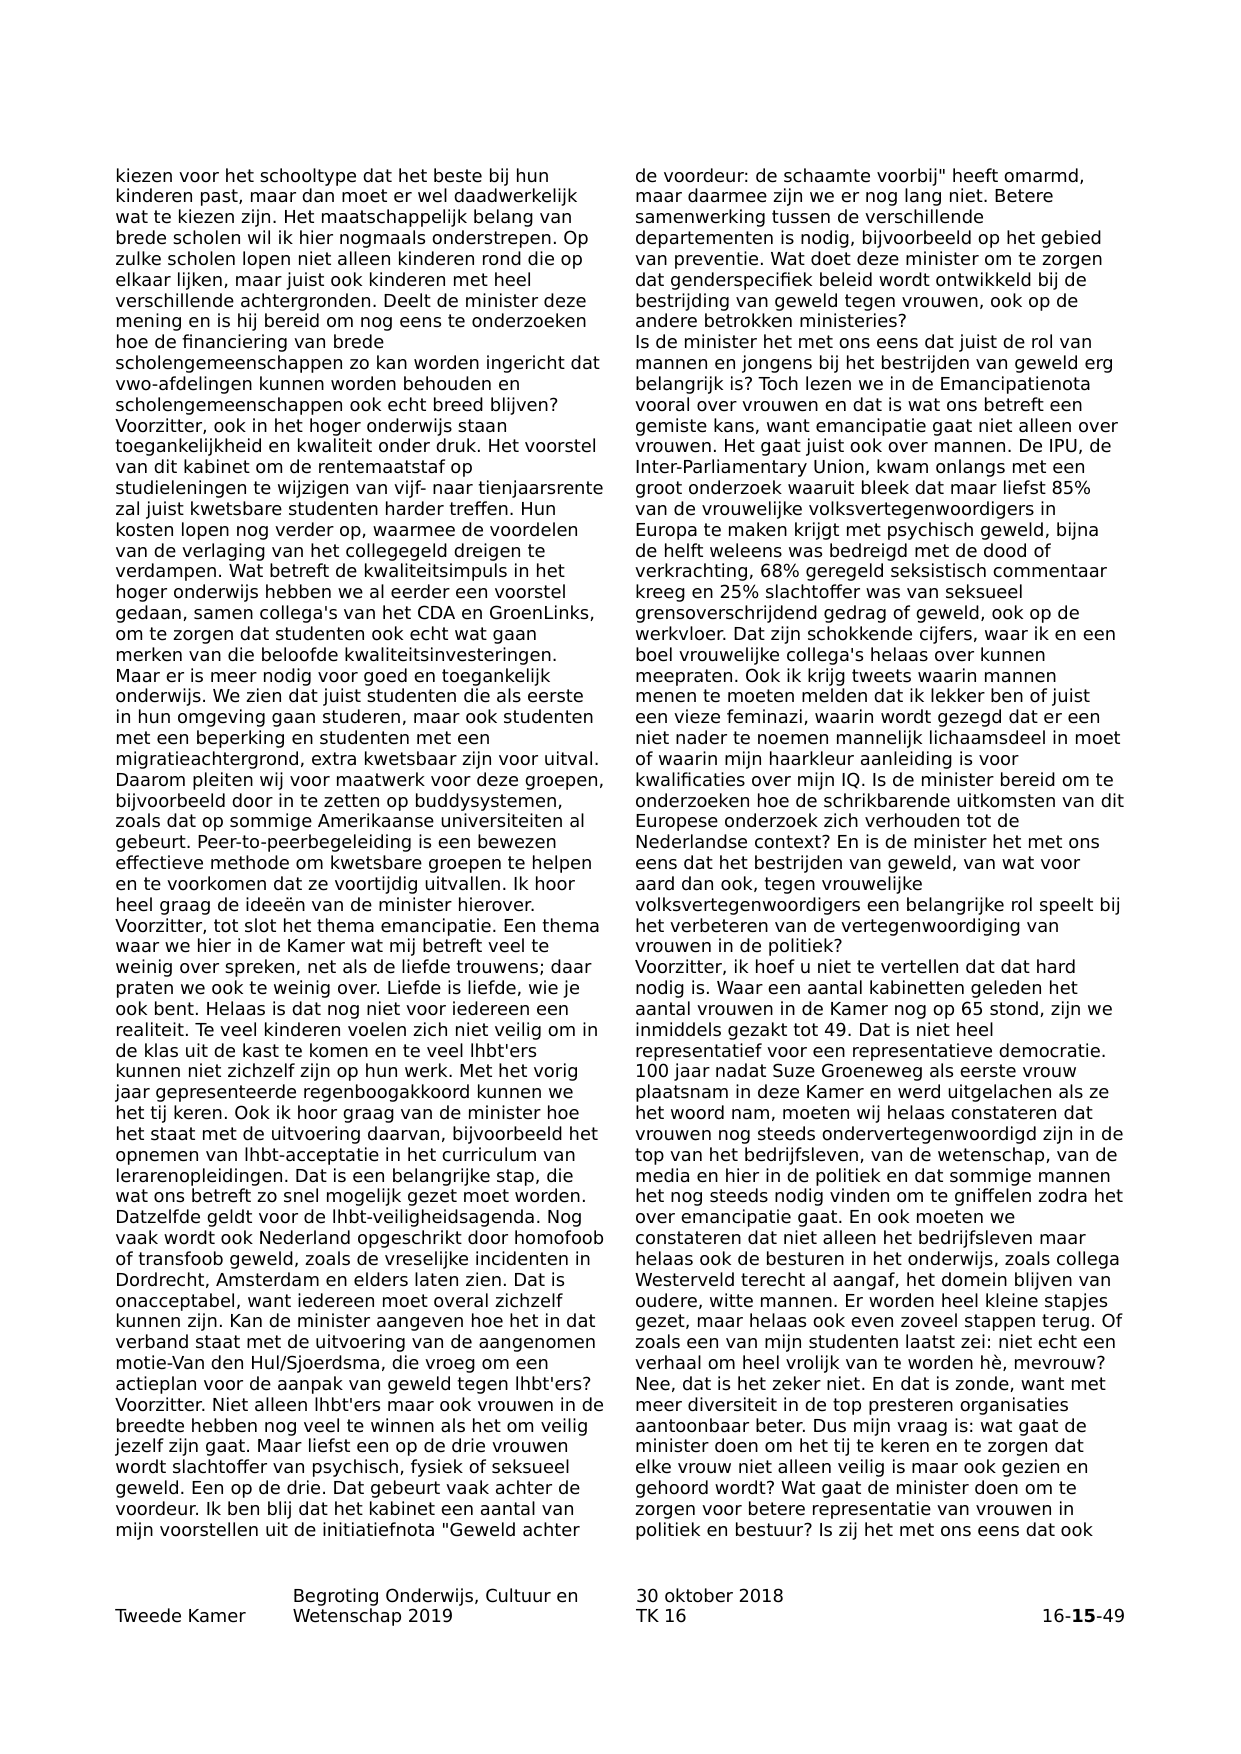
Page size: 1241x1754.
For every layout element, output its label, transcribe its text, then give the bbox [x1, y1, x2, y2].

text Voorzitter, ook in het hoger onderwijs staan toegankelijkheid en kwaliteit onder druk. Het voorstel van dit kabinet om de rentemaatstaf op studieleningen te wijzigen van vijf- naar tienjaarsrente zal juist kwetsbare studenten harder treffen. Hun kosten lopen nog verder op, waarmee de voordelen van de verlaging van het collegegeld dreigen te verdampen. Wat betreft de kwaliteitsimpuls in het hoger onderwijs hebben we al eerder een voorstel gedaan, samen collega's van het CDA en GroenLinks, om te zorgen dat studenten ook echt wat gaan merken van die beloofde kwaliteitsinvesteringen. [115, 415, 605, 665]
text de voordeur: de schaamte voorbij" heeft omarmd, maar daarmee zijn we er nog lang niet. Betere samenwerking tussen de verschillende departementen is nodig, bijvoorbeeld op het gebied van preventie. Wat doet deze minister om te zorgen dat genderspecifiek beleid wordt ontwikkeld bij de bestrijding van geweld tegen vrouwen, ook op de andere betrokken ministeries? [635, 165, 1125, 332]
text kiezen voor het schooltype dat het beste bij hun kinderen past, maar dan moet er wel daadwerkelijk wat te kiezen zijn. Het maatschappelijk belang van brede scholen wil ik hier nogmaals onderstrepen. Op zulke scholen lopen niet alleen kinderen rond die op elkaar lijken, maar juist ook kinderen met heel verschillende achtergronden. Deelt de minister deze mening en is hij bereid om nog eens te onderzoeken hoe de financiering van brede scholengemeenschappen zo kan worden ingericht dat vwo-afdelingen kunnen worden behouden en scholengemeenschappen ook echt breed blijven? [115, 165, 605, 415]
text Voorzitter, ik hoef u niet te vertellen dat dat hard nodig is. Waar een aantal kabinetten geleden het aantal vrouwen in de Kamer nog op 65 stond, zijn we inmiddels gezakt tot 49. Dat is niet heel representatief voor een representatieve democratie. 100 jaar nadat Suze Groeneweg als eerste vrouw plaatsnam in deze Kamer en werd uitgelachen als ze het woord nam, moeten wij helaas constateren dat vrouwen nog steeds ondervertegenwoordigd zijn in de top van het bedrijfsleven, van de wetenschap, van de media en hier in de politiek en dat sommige mannen het nog steeds nodig vinden om te gniffelen zodra het over emancipatie gaat. En ook moeten we constateren dat niet alleen het bedrijfsleven maar helaas ook de besturen in het onderwijs, zoals collega Westerveld terecht al aangaf, het domein blijven van oudere, witte mannen. Er worden heel kleine stapjes gezet, maar helaas ook even zoveel stappen terug. Of zoals een van mijn studenten laatst zei: niet echt een verhaal om heel vrolijk van te worden hè, mevrouw? Nee, dat is het zeker niet. En dat is zonde, want met meer diversiteit in de top presteren organisaties aantoonbaar beter. Dus mijn vraag is: wat gaat de minister doen om het tij te keren en te zorgen dat elke vrouw niet alleen veilig is maar ook gezien en gehoord wordt? Wat gaat de minister doen om te zorgen voor betere representatie van vrouwen in politiek en bestuur? Is zij het met ons eens dat ook [635, 957, 1125, 1540]
text Voorzitter. Niet alleen lhbt'ers maar ook vrouwen in de breedte hebben nog veel te winnen als het om veilig jezelf zijn gaat. Maar liefst een op de drie vrouwen wordt slachtoffer van psychisch, fysiek of seksueel geweld. Een op de drie. Dat gebeurt vaak achter de voordeur. Ik ben blij dat het kabinet een aantal van mijn voorstellen uit de initiatiefnota "Geweld achter [115, 1394, 605, 1540]
text Is de minister het met ons eens dat juist de rol van mannen en jongens bij het bestrijden van geweld erg belangrijk is? Toch lezen we in de Emancipatienota vooral over vrouwen en dat is wat ons betreft een gemiste kans, want emancipatie gaat niet alleen over vrouwen. Het gaat juist ook over mannen. De IPU, de Inter-Parliamentary Union, kwam onlangs met een groot onderzoek waaruit bleek dat maar liefst 85% van de vrouwelijke volksvertegenwoordigers in Europa te maken krijgt met psychisch geweld, bijna de helft weleens was bedreigd met de dood of verkrachting, 68% geregeld seksistisch commentaar kreeg en 25% slachtoffer was van seksueel grensoverschrijdend gedrag of geweld, ook op de werkvloer. Dat zijn schokkende cijfers, waar ik en een boel vrouwelijke collega's helaas over kunnen meepraten. Ook ik krijg tweets waarin mannen menen te moeten melden dat ik lekker ben of juist een vieze feminazi, waarin wordt gezegd dat er een niet nader te noemen mannelijk lichaamsdeel in moet of waarin mijn haarkleur aanleiding is voor kwalificaties over mijn IQ. Is de minister bereid om te onderzoeken hoe de schrikbarende uitkomsten van dit Europese onderzoek zich verhouden tot de Nederlandse context? En is de minister het met ons eens dat het bestrijden van geweld, van wat voor aard dan ook, tegen vrouwelijke volksvertegenwoordigers een belangrijke rol speelt bij het verbeteren van de vertegenwoordiging van vrouwen in de politiek? [635, 332, 1125, 957]
text Voorzitter, tot slot het thema emancipatie. Een thema waar we hier in de Kamer wat mij betreft veel te weinig over spreken, net als de liefde trouwens; daar praten we ook te weinig over. Liefde is liefde, wie je ook bent. Helaas is dat nog niet voor iedereen een realiteit. Te veel kinderen voelen zich niet veilig om in de klas uit de kast te komen en te veel lhbt'ers kunnen niet zichzelf zijn op hun werk. Met het vorig jaar gepresenteerde regenboogakkoord kunnen we het tij keren. Ook ik hoor graag van de minister hoe het staat met de uitvoering daarvan, bijvoorbeeld het opnemen van lhbt-acceptatie in het curriculum van lerarenopleidingen. Dat is een belangrijke stap, die wat ons betreft zo snel mogelijk gezet moet worden. Datzelfde geldt voor de lhbt-veiligheidsagenda. Nog vaak wordt ook Nederland opgeschrikt door homofoob of transfoob geweld, zoals de vreselijke incidenten in Dordrecht, Amsterdam en elders laten zien. Dat is onacceptabel, want iedereen moet overal zichzelf kunnen zijn. Kan de minister aangeven hoe het in dat verband staat met de uitvoering van de aangenomen motie-Van den Hul/Sjoerdsma, die vroeg om een actieplan voor de aanpak van geweld tegen lhbt'ers? [115, 915, 605, 1394]
text Maar er is meer nodig voor goed en toegankelijk onderwijs. We zien dat juist studenten die als eerste in hun omgeving gaan studeren, maar ook studenten met een beperking en studenten met een migratieachtergrond, extra kwetsbaar zijn voor uitval. Daarom pleiten wij voor maatwerk voor deze groepen, bijvoorbeeld door in te zetten op buddysystemen, zoals dat op sommige Amerikaanse universiteiten al gebeurt. Peer-to-peerbegeleiding is een bewezen effectieve methode om kwetsbare groepen te helpen en te voorkomen dat ze voortijdig uitvallen. Ik hoor heel graag de ideeën van de minister hierover. [115, 665, 605, 915]
